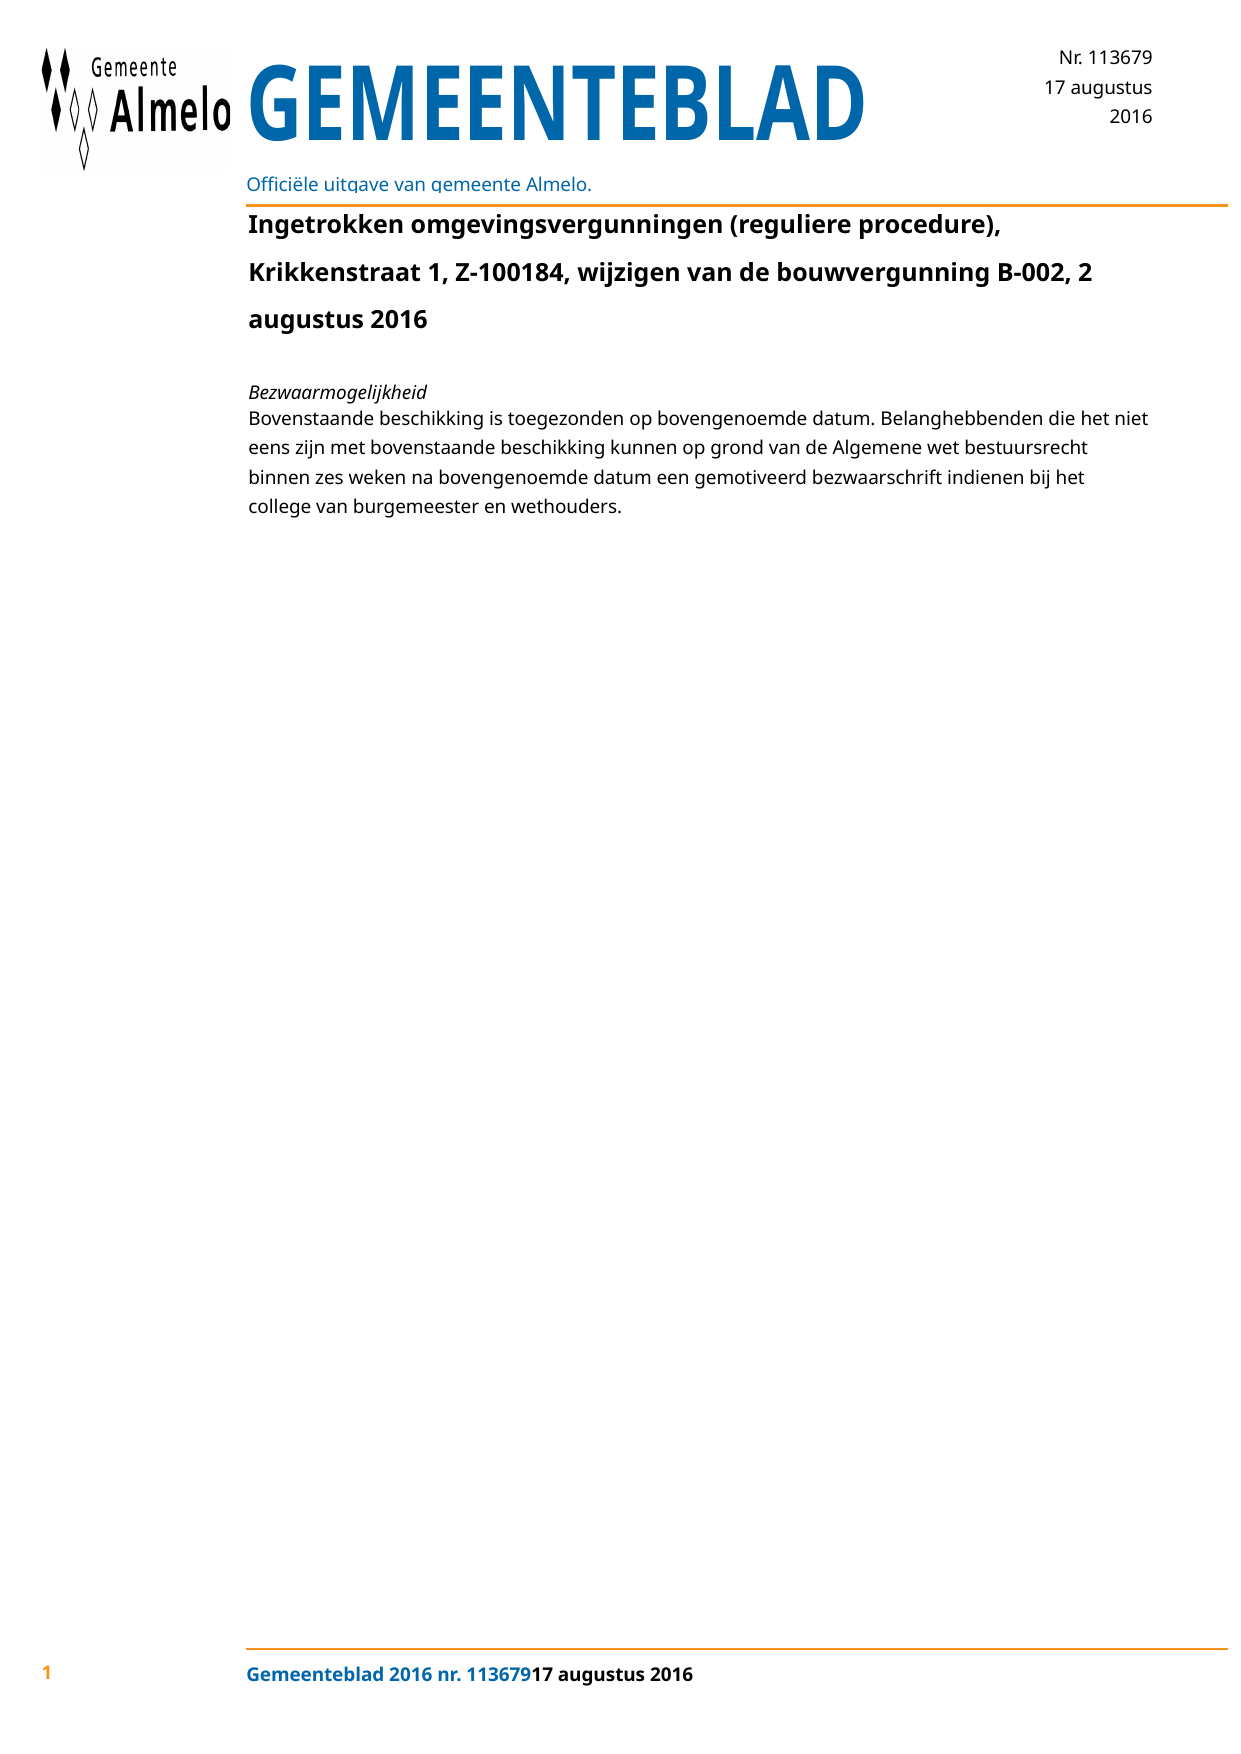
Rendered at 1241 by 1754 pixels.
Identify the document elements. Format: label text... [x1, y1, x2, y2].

text Bezwaarmogelijkheid [248, 379, 1152, 405]
text Ingetrokken omgevingsvergunningen (reguliere procedure), Krikkenstraat 1, Z-100184, wijzigen van de bouwvergunning B-002, 2 augustus 2016 [248, 207, 1152, 336]
picture [41, 47, 231, 172]
text Bovenstaande beschikking is toegezonden op bovengenoemde datum. Belanghebbenden die het niet eens zijn met bovenstaande beschikking kunnen op grond van de Algemene wet bestuursrecht binnen zes weken na bovengenoemde datum een gemotiveerd bezwaarschrift indienen bij het college van burgemeester en wethouders. [248, 405, 1152, 519]
